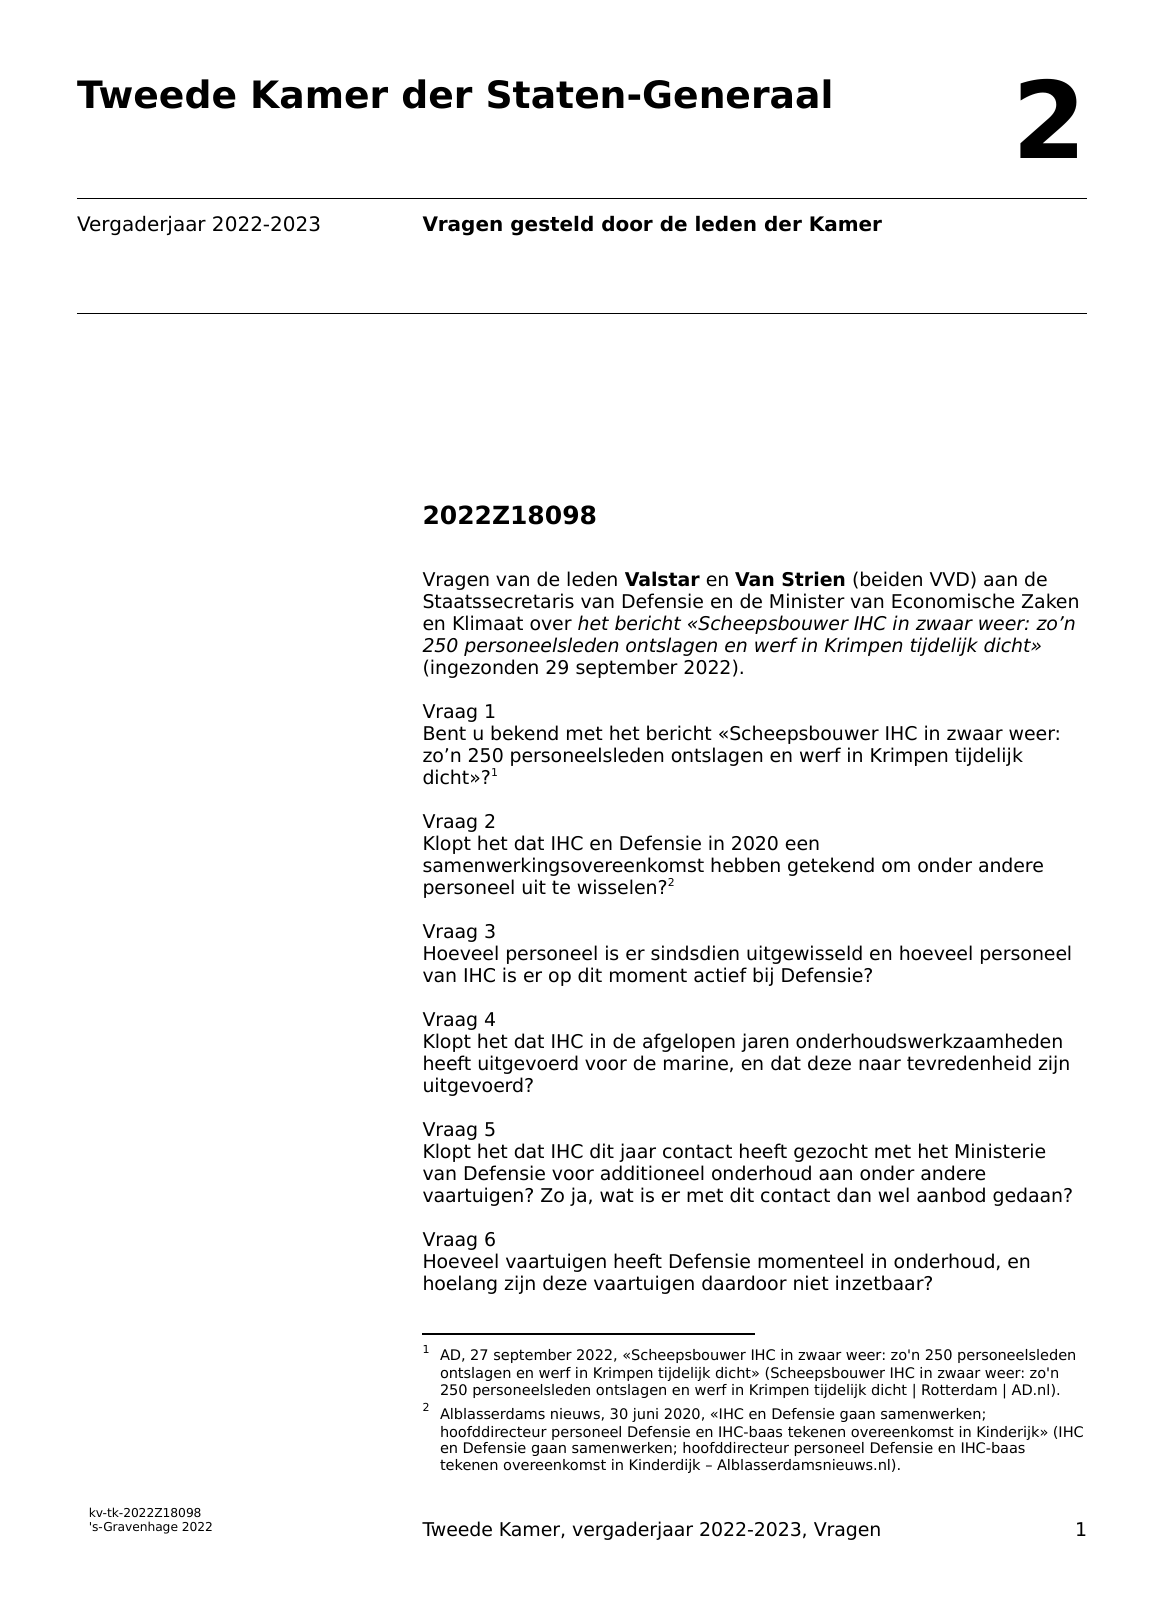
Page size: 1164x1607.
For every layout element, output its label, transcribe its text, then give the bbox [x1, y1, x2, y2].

text 's-Gravenhage 2022 [88, 1520, 323, 1534]
text Vraag 4 [422, 1009, 1087, 1031]
text Bent u bekend met het bericht «Scheepsbouwer IHC in zwaar weer: zo’n 250 personeelsleden ontslagen en werf in Krimpen tijdelijk dicht»? [422, 723, 1087, 789]
table_header 2 [886, 59, 1087, 198]
text AD, 27 september 2022, «Scheepsbouwer IHC in zwaar weer: zo'n 250 personeelsleden ontslagen en werf in Krimpen tijdelijk dicht» (Scheepsbouwer IHC in zwaar weer: zo'n 250 personeelsleden ontslagen en werf in Krimpen tijdelijk dicht | Rotterdam | AD.nl). [422, 1343, 1087, 1399]
text Hoeveel vaartuigen heeft Defensie momenteel in onderhoud, en hoelang zijn deze vaartuigen daardoor niet inzetbaar? [422, 1251, 1087, 1295]
text Vraag 1 [422, 701, 1087, 723]
text Vraag 2 [422, 811, 1087, 833]
table_header Tweede Kamer der Staten-Generaal [77, 59, 886, 198]
text Vraag 6 [422, 1229, 1087, 1251]
text Hoeveel personeel is er sindsdien uitgewisseld en hoeveel personeel van IHC is er op dit moment actief bij Defensie? [422, 943, 1087, 987]
text Klopt het dat IHC en Defensie in 2020 een samenwerkingsovereenkomst hebben getekend om onder andere personeel uit te wisselen? [422, 833, 1087, 899]
text Alblasserdams nieuws, 30 juni 2020, «IHC en Defensie gaan samenwerken; hoofddirecteur personeel Defensie en IHC-baas tekenen overeenkomst in Kinderijk» (IHC en Defensie gaan samenwerken; hoofddirecteur personeel Defensie en IHC-baas tekenen overeenkomst in Kinderdijk – Alblasserdamsnieuws.nl). [422, 1402, 1087, 1474]
text 2022Z18098 [422, 501, 1087, 531]
text kv-tk-2022Z18098 [88, 1506, 323, 1520]
text Vragen van de leden Valstar en Van Strien (beiden VVD) aan de Staatssecretaris van Defensie en de Minister van Economische Zaken en Klimaat over het bericht «Scheepsbouwer IHC in zwaar weer: zo’n 250 personeelsleden ontslagen en werf in Krimpen tijdelijk dicht» (ingezonden 29 september 2022). [422, 569, 1087, 679]
table_cell Vragen gesteld door de leden der Kamer [422, 199, 1087, 313]
table_cell Vergaderjaar 2022-2023 [77, 199, 422, 313]
text Klopt het dat IHC in de afgelopen jaren onderhoudswerkzaamheden heeft uitgevoerd voor de marine, en dat deze naar tevredenheid zijn uitgevoerd? [422, 1031, 1087, 1097]
text Vraag 3 [422, 921, 1087, 943]
text Vraag 5 [422, 1119, 1087, 1141]
text Klopt het dat IHC dit jaar contact heeft gezocht met het Ministerie van Defensie voor additioneel onderhoud aan onder andere vaartuigen? Zo ja, wat is er met dit contact dan wel aanbod gedaan? [422, 1141, 1087, 1207]
